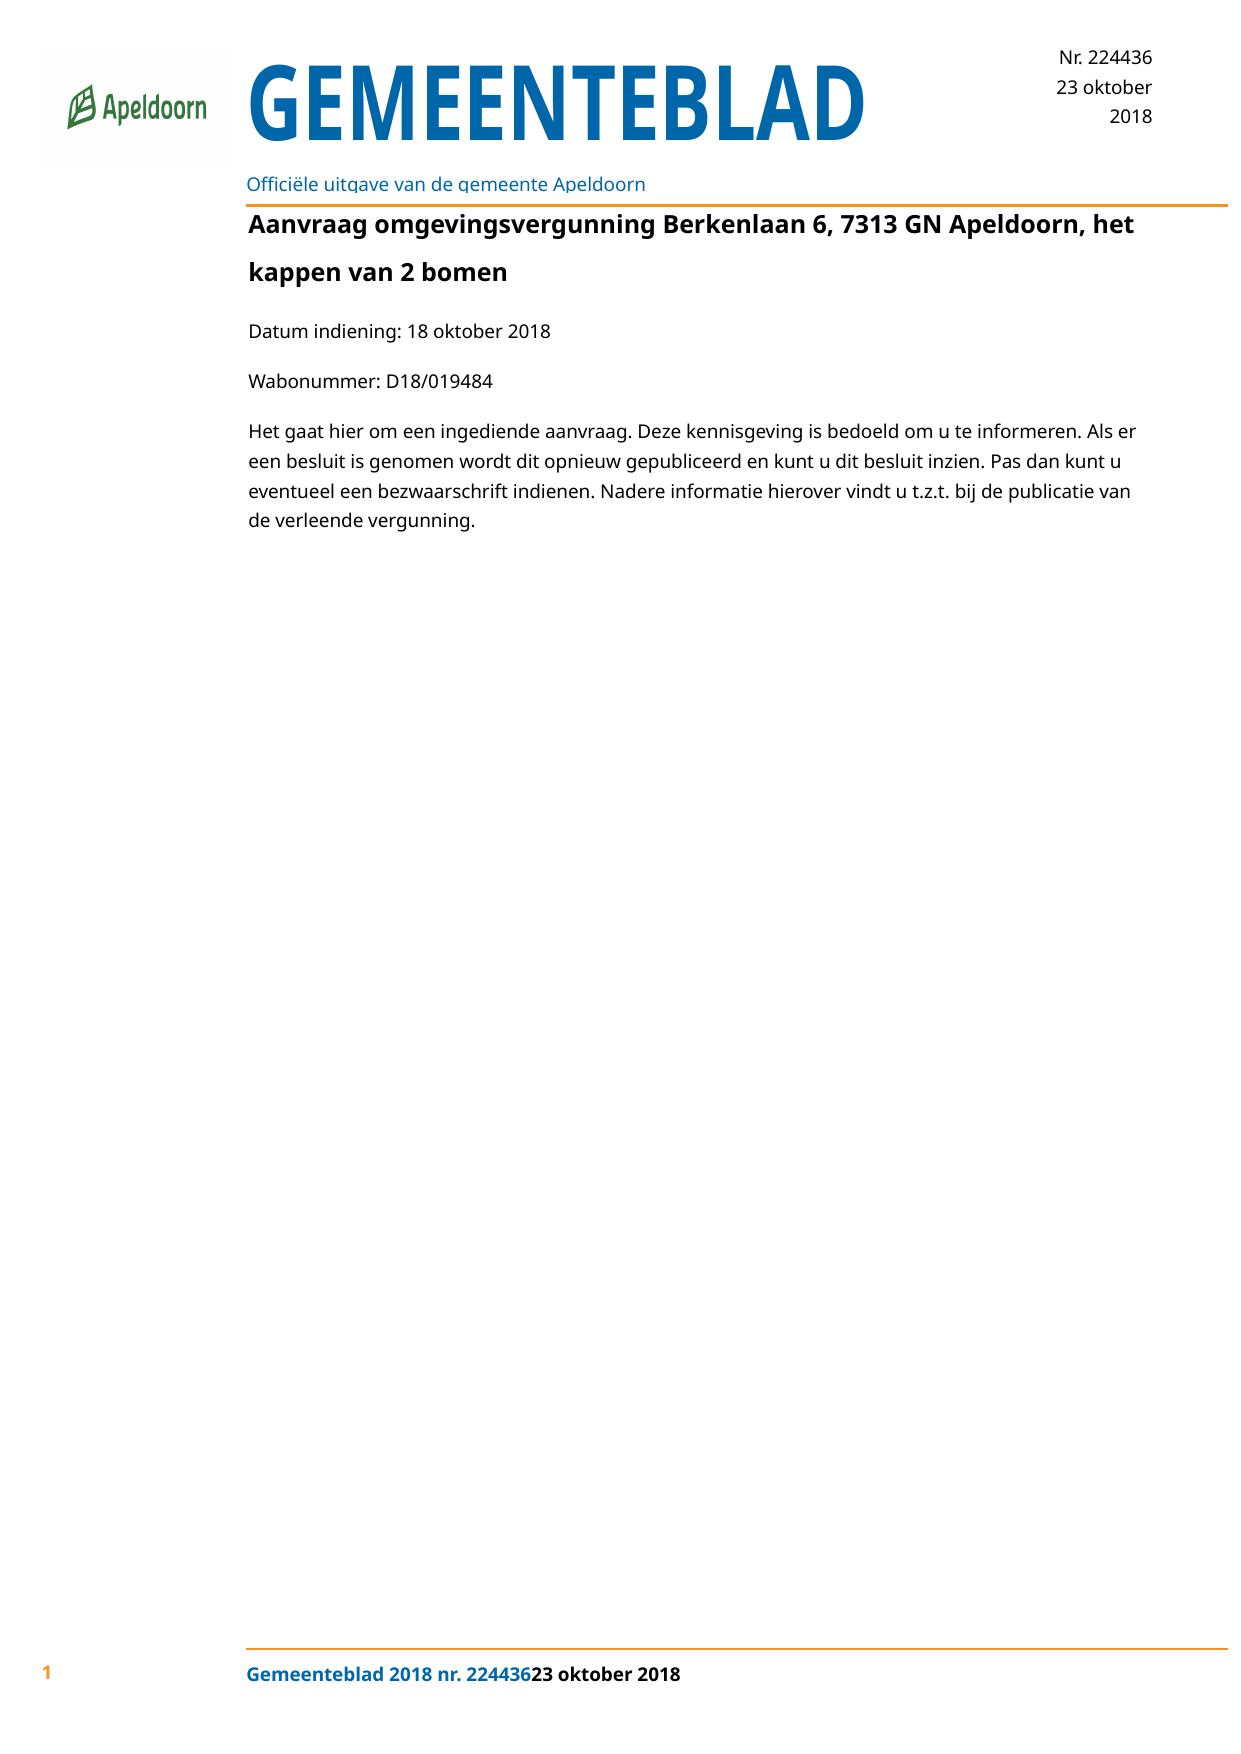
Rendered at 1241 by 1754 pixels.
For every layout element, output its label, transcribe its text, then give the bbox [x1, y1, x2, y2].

text Datum indiening: 18 oktober 2018 [248, 318, 1152, 344]
picture [41, 47, 231, 172]
text Aanvraag omgevingsvergunning Berkenlaan 6, 7313 GN Apeldoorn, het kappen van 2 bomen [248, 207, 1152, 288]
text Wabonummer: D18/019484 [248, 368, 1152, 394]
text Het gaat hier om een ingediende aanvraag. Deze kennisgeving is bedoeld om u te informeren. Als er een besluit is genomen wordt dit opnieuw gepubliceerd en kunt u dit besluit inzien. Pas dan kunt u eventueel een bezwaarschrift indienen. Nadere informatie hierover vindt u t.z.t. bij de publicatie van de verleende vergunning. [248, 419, 1152, 533]
